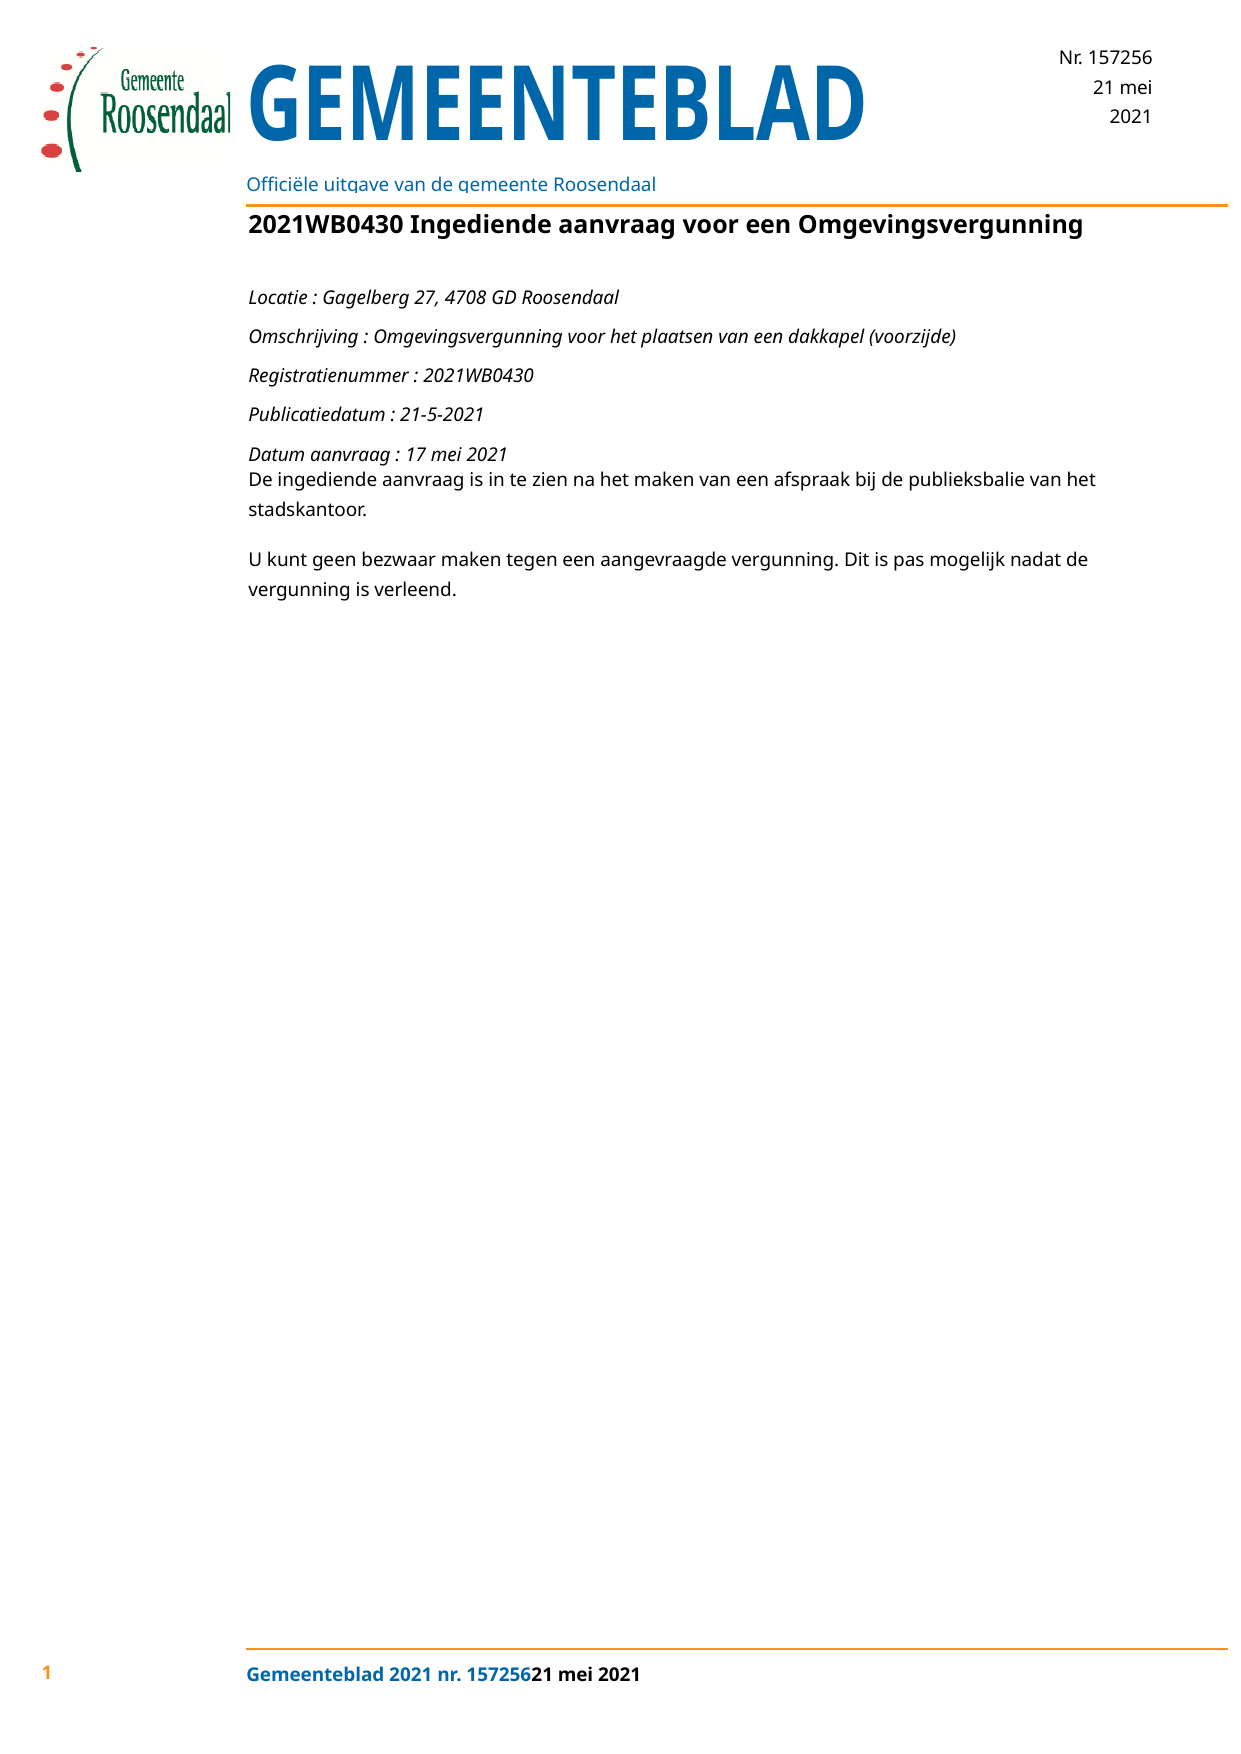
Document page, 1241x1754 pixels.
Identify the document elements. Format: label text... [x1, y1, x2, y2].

text Datum aanvraag : 17 mei 2021 [248, 441, 1152, 467]
text Registratienummer : 2021WB0430 [248, 362, 1152, 388]
text Publicatiedatum : 21-5-2021 [248, 402, 1152, 427]
text Locatie : Gagelberg 27, 4708 GD Roosendaal [248, 284, 1152, 309]
text Omschrijving : Omgevingsvergunning voor het plaatsen van een dakkapel (voorzijde) [248, 323, 1152, 349]
text 2021WB0430 Ingediende aanvraag voor een Omgevingsvergunning [248, 207, 1152, 241]
picture [41, 47, 231, 172]
text De ingediende aanvraag is in te zien na het maken van een afspraak bij de publieksbalie van het stadskantoor. [248, 467, 1152, 522]
text U kunt geen bezwaar maken tegen een aangevraagde vergunning. Dit is pas mogelijk nadat de vergunning is verleend. [248, 547, 1152, 602]
